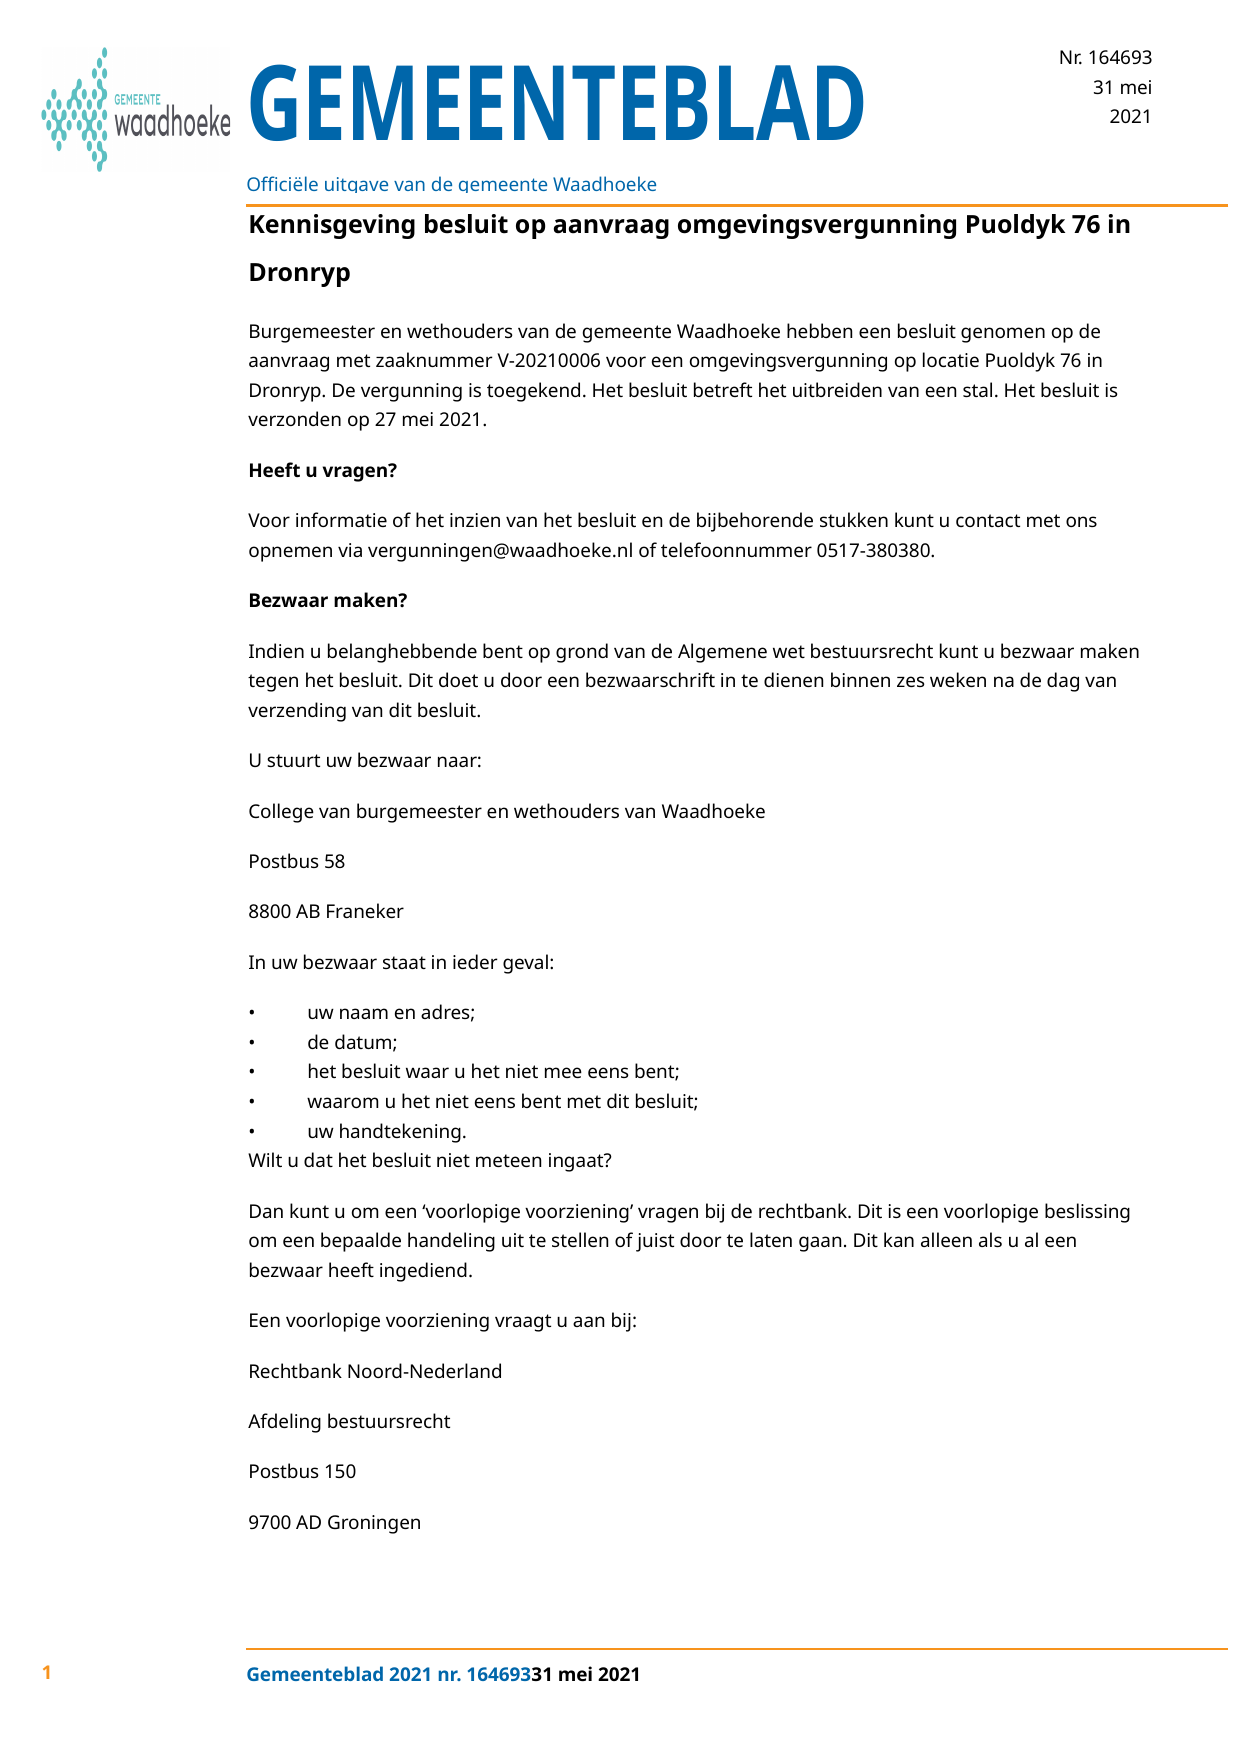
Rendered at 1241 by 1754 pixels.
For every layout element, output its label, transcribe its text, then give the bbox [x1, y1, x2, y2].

list waarom u het niet eens bent met dit besluit; [248, 1088, 1152, 1114]
text 8800 AB Franeker [248, 899, 1152, 924]
text In uw bezwaar staat in ieder geval: [248, 949, 1152, 975]
text U stuurt uw bezwaar naar: [248, 747, 1152, 773]
list uw handtekening. [248, 1118, 1152, 1144]
text Burgemeester en wethouders van de gemeente Waadhoeke hebben een besluit genomen op de aanvraag met zaaknummer V-20210006 voor een omgevingsvergunning op locatie Puoldyk 76 in Dronryp. De vergunning is toegekend. Het besluit betreft het uitbreiden van een stal. Het besluit is verzonden op 27 mei 2021. [248, 318, 1152, 432]
text Postbus 58 [248, 848, 1152, 874]
text Heeft u vragen? [248, 457, 1152, 483]
text Afdeling bestuursrecht [248, 1408, 1152, 1434]
text Indien u belanghebbende bent op grond van de Algemene wet bestuursrecht kunt u bezwaar maken tegen het besluit. Dit doet u door een bezwaarschrift in te dienen binnen zes weken na de dag van verzending van dit besluit. [248, 638, 1152, 723]
text Dan kunt u om een ‘voorlopige voorziening’ vragen bij de rechtbank. Dit is een voorlopige beslissing om een bepaalde handeling uit te stellen of juist door te laten gaan. Dit kan alleen als u al een bezwaar heeft ingediend. [248, 1198, 1152, 1283]
list uw naam en adres; [248, 999, 1152, 1025]
text 9700 AD Groningen [248, 1509, 1152, 1535]
list het besluit waar u het niet mee eens bent; [248, 1059, 1152, 1084]
text College van burgemeester en wethouders van Waadhoeke [248, 798, 1152, 824]
text Postbus 150 [248, 1459, 1152, 1484]
text Rechtbank Noord-Nederland [248, 1358, 1152, 1384]
list de datum; [248, 1029, 1152, 1055]
text Een voorlopige voorziening vraagt u aan bij: [248, 1307, 1152, 1333]
text Voor informatie of het inzien van het besluit en de bijbehorende stukken kunt u contact met ons opnemen via vergunningen@waadhoeke.nl of telefoonnummer 0517-380380. [248, 507, 1152, 563]
text Wilt u dat het besluit niet meteen ingaat? [248, 1147, 1152, 1173]
text Kennisgeving besluit op aanvraag omgevingsvergunning Puoldyk 76 in Dronryp [248, 207, 1152, 288]
text Bezwaar maken? [248, 587, 1152, 613]
picture [41, 47, 231, 172]
